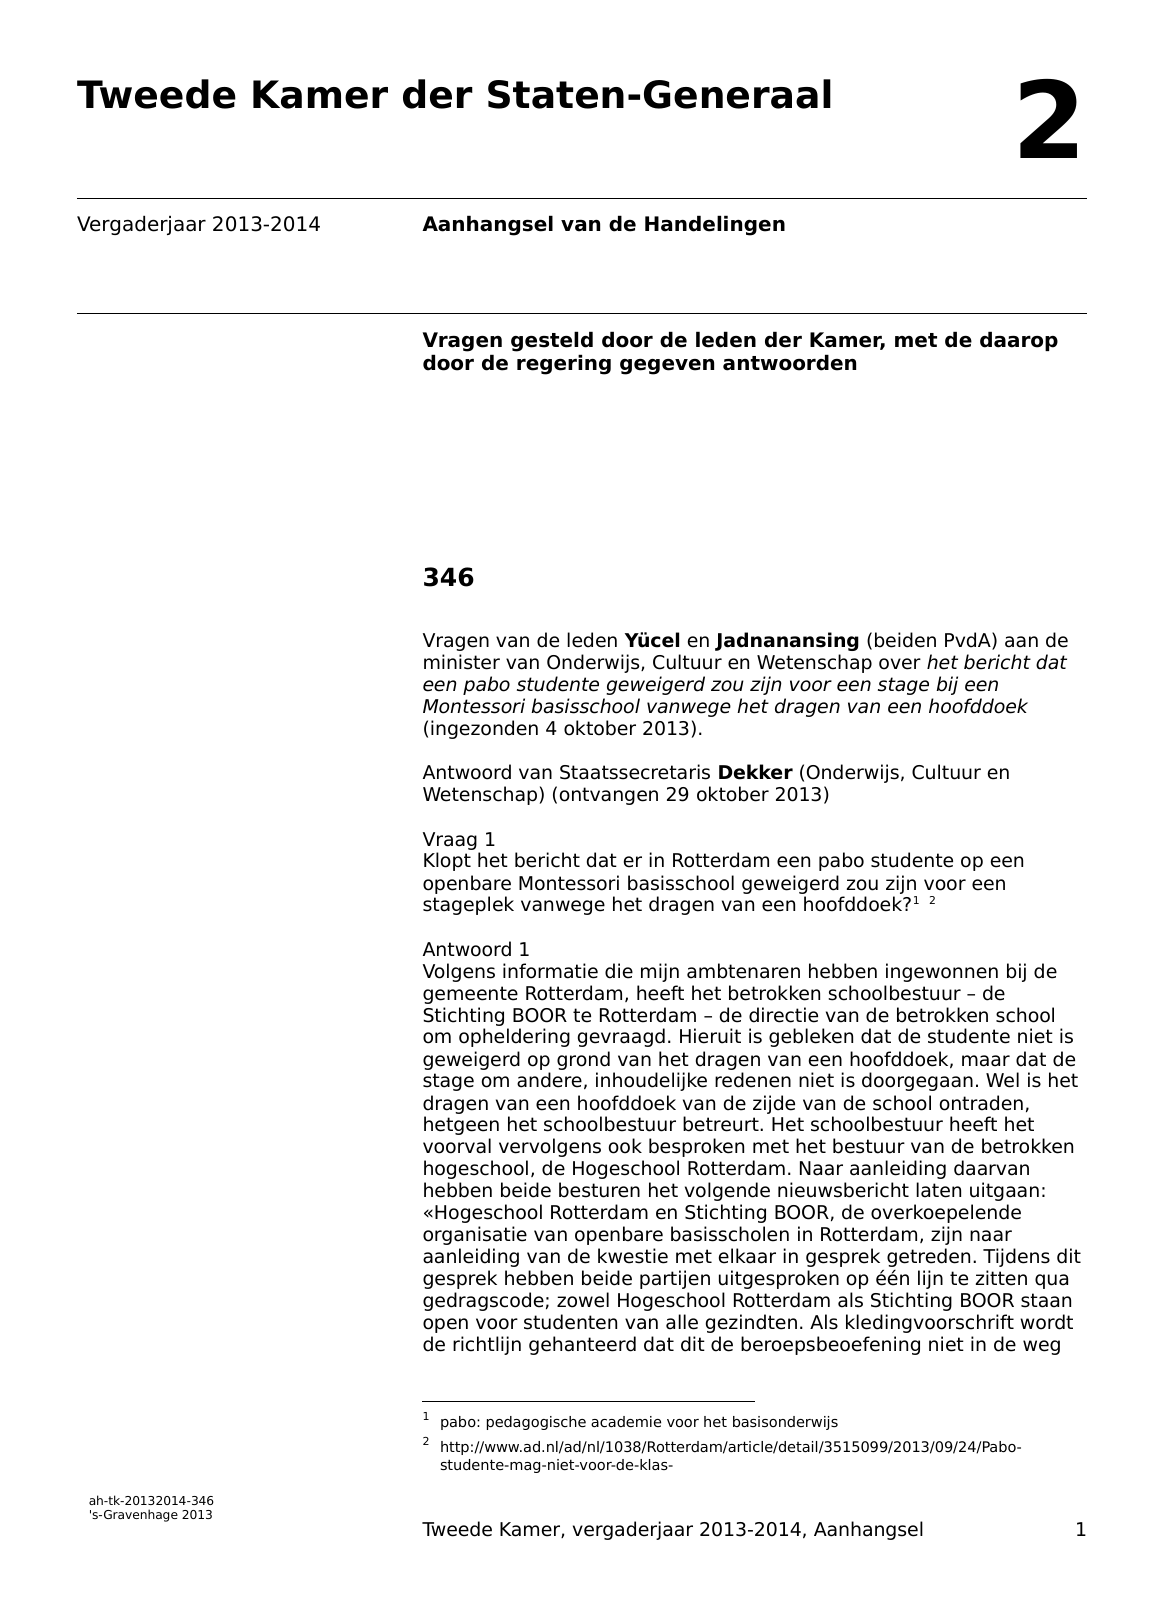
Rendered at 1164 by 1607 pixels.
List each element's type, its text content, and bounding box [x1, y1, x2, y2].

text Antwoord 1 [422, 938, 1087, 961]
text 346 [422, 563, 1087, 592]
text 's-Gravenhage 2013 [88, 1508, 323, 1522]
table_cell Vergaderjaar 2013-2014 [77, 199, 422, 313]
table_header Tweede Kamer der Staten-Generaal [77, 59, 886, 198]
text http://www.ad.nl/ad/nl/1038/Rotterdam/article/detail/3515099/2013/09/24/Pabo-studente-mag-niet-voor-de-klas- [422, 1435, 1087, 1474]
text Vragen van de leden Yücel en Jadnanansing (beiden PvdA) aan de minister van Onderwijs, Cultuur en Wetenschap over het bericht dat een pabo studente geweigerd zou zijn voor een stage bij een Montessori basisschool vanwege het dragen van een hoofddoek (ingezonden 4 oktober 2013). [422, 630, 1087, 740]
table_cell Vragen gesteld door de leden der Kamer, met de daarop door de regering gegeven antwoorden [422, 314, 1087, 375]
text Klopt het bericht dat er in Rotterdam een pabo studente op een openbare Montessori basisschool geweigerd zou zijn voor een stageplek vanwege het dragen van een hoofddoek? [422, 850, 1087, 916]
text Vraag 1 [422, 828, 1087, 850]
table_cell Aanhangsel van de Handelingen [422, 199, 1087, 313]
text ah-tk-20132014-346 [88, 1494, 323, 1508]
text pabo: pedagogische academie voor het basisonderwijs [422, 1410, 1087, 1432]
table_cell [77, 314, 422, 375]
text «Hogeschool Rotterdam en Stichting BOOR, de overkoepelende organisatie van openbare basisscholen in Rotterdam, zijn naar aanleiding van de kwestie met elkaar in gesprek getreden. Tijdens dit gesprek hebben beide partijen uitgesproken op één lijn te zitten qua gedragscode; zowel Hogeschool Rotterdam als Stichting BOOR staan open voor studenten van alle gezindten. Als kledingvoorschrift wordt de richtlijn gehanteerd dat dit de beroepsbeoefening niet in de weg [422, 1202, 1087, 1356]
text Volgens informatie die mijn ambtenaren hebben ingewonnen bij de gemeente Rotterdam, heeft het betrokken schoolbestuur – de Stichting BOOR te Rotterdam – de directie van de betrokken school om opheldering gevraagd. Hieruit is gebleken dat de studente niet is geweigerd op grond van het dragen van een hoofddoek, maar dat de stage om andere, inhoudelijke redenen niet is doorgegaan. Wel is het dragen van een hoofddoek van de zijde van de school ontraden, hetgeen het schoolbestuur betreurt. Het schoolbestuur heeft het voorval vervolgens ook besproken met het bestuur van de betrokken hogeschool, de Hogeschool Rotterdam. Naar aanleiding daarvan hebben beide besturen het volgende nieuwsbericht laten uitgaan: [422, 961, 1087, 1202]
text Antwoord van Staatssecretaris Dekker (Onderwijs, Cultuur en Wetenschap) (ontvangen 29 oktober 2013) [422, 762, 1087, 806]
table_header 2 [886, 59, 1087, 198]
